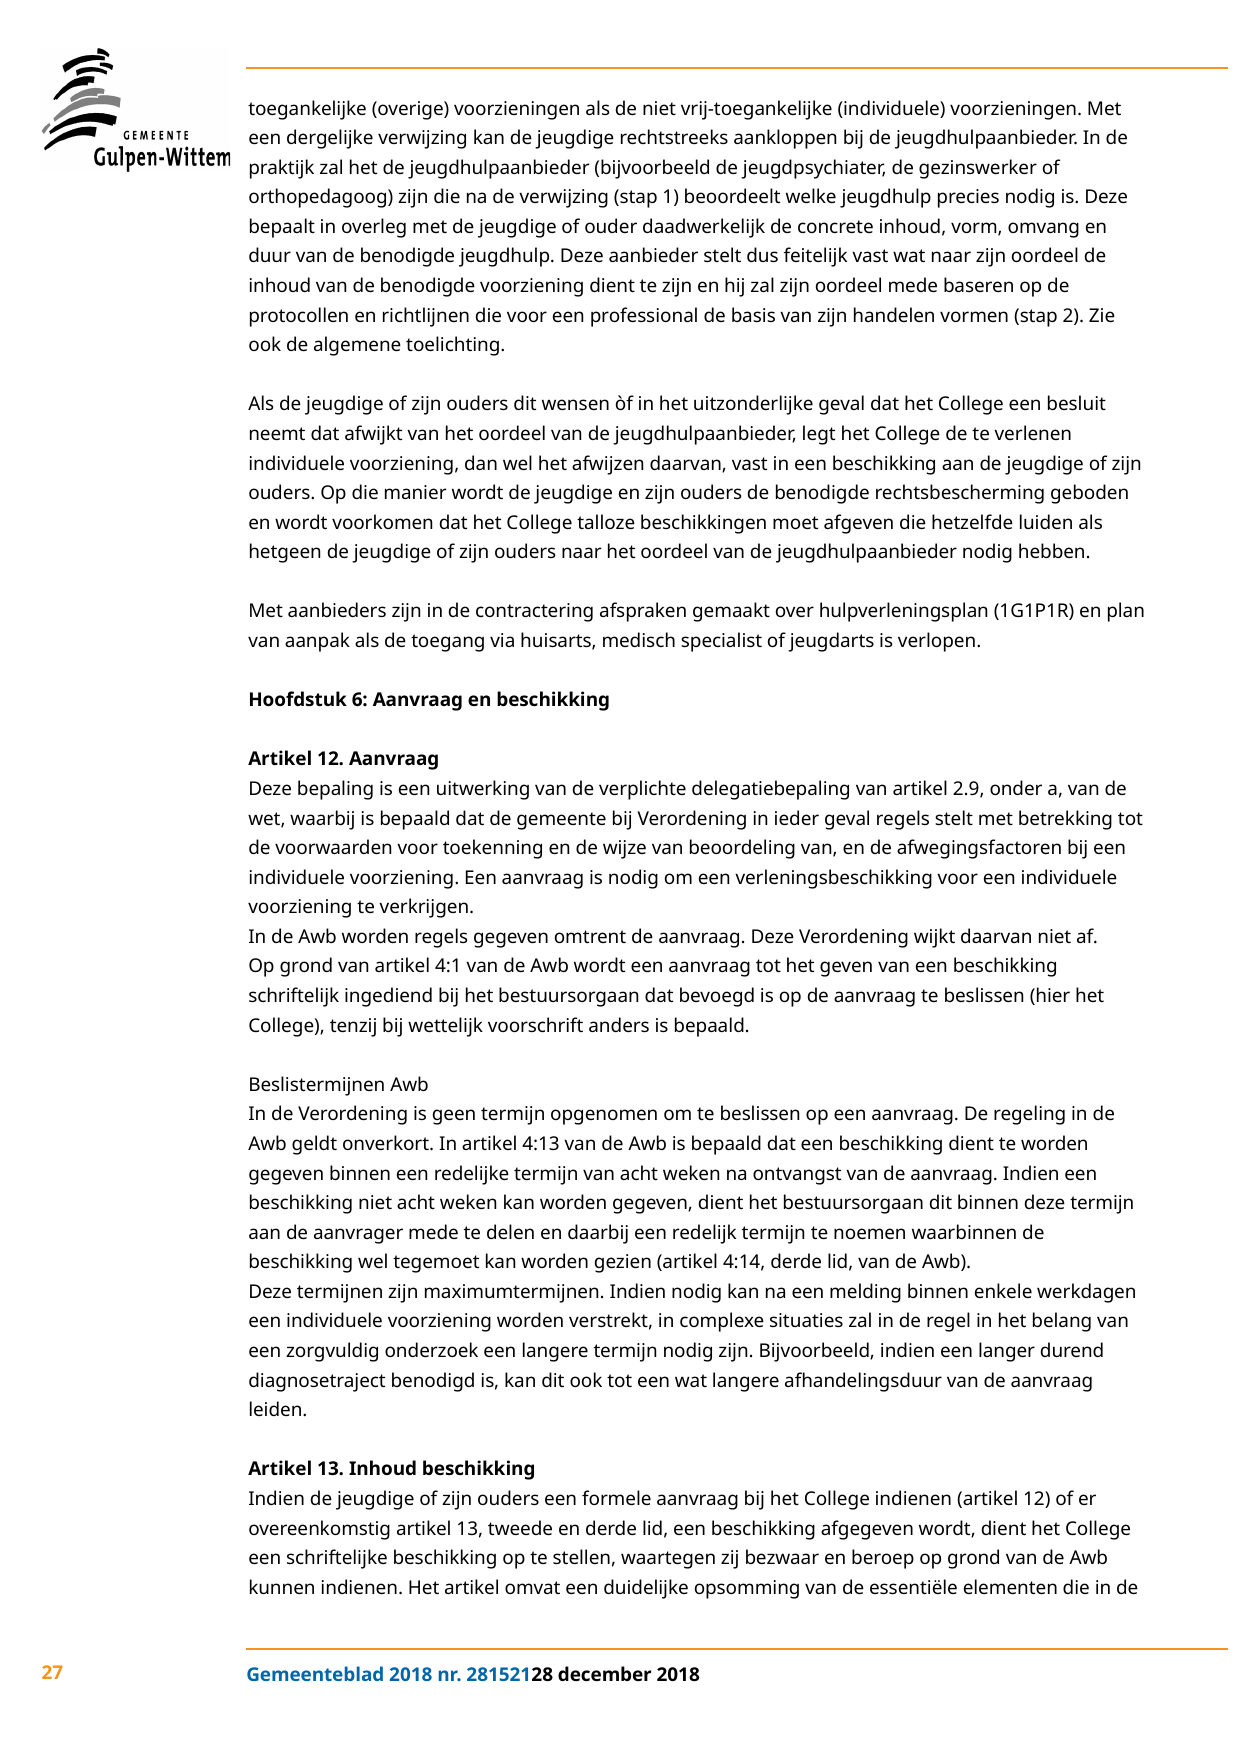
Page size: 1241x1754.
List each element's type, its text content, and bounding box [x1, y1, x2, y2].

text Artikel 12. Aanvraag [248, 746, 1152, 771]
text Deze termijnen zijn maximumtermijnen. Indien nodig kan na een melding binnen enkele werkdagen een individuele voorziening worden verstrekt, in complexe situaties zal in de regel in het belang van een zorgvuldig onderzoek een langere termijn nodig zijn. Bijvoorbeeld, indien een langer durend diagnosetraject benodigd is, kan dit ook tot een wat langere afhandelingsduur van de aanvraag leiden. [248, 1278, 1152, 1422]
text Deze bepaling is een uitwerking van de verplichte delegatiebepaling van artikel 2.9, onder a, van de wet, waarbij is bepaald dat de gemeente bij Verordening in ieder geval regels stelt met betrekking tot de voorwaarden voor toekenning en de wijze van beoordeling van, en de afwegingsfactoren bij een individuele voorziening. Een aanvraag is nodig om een verleningsbeschikking voor een individuele voorziening te verkrijgen. [248, 775, 1152, 919]
text Met aanbieders zijn in de contractering afspraken gemaakt over hulpverleningsplan (1G1P1R) en plan van aanpak als de toegang via huisarts, medisch specialist of jeugdarts is verlopen. [248, 598, 1152, 653]
text toegankelijke (overige) voorzieningen als de niet vrij-toegankelijke (individuele) voorzieningen. Met een dergelijke verwijzing kan de jeugdige rechtstreeks aankloppen bij de jeugdhulpaanbieder. In de praktijk zal het de jeugdhulpaanbieder (bijvoorbeeld de jeugdpsychiater, de gezinswerker of orthopedagoog) zijn die na de verwijzing (stap 1) beoordeelt welke jeugdhulp precies nodig is. Deze bepaalt in overleg met de jeugdige of ouder daadwerkelijk de concrete inhoud, vorm, omvang en duur van de benodigde jeugdhulp. Deze aanbieder stelt dus feitelijk vast wat naar zijn oordeel de inhoud van de benodigde voorziening dient te zijn en hij zal zijn oordeel mede baseren op de protocollen en richtlijnen die voor een professional de basis van zijn handelen vormen (stap 2). Zie ook de algemene toelichting. [248, 95, 1152, 357]
text In de Verordening is geen termijn opgenomen om te beslissen op een aanvraag. De regeling in de Awb geldt onverkort. In artikel 4:13 van de Awb is bepaald dat een beschikking dient te worden gegeven binnen een redelijke termijn van acht weken na ontvangst van de aanvraag. Indien een beschikking niet acht weken kan worden gegeven, dient het bestuursorgaan dit binnen deze termijn aan de aanvrager mede te delen en daarbij een redelijk termijn te noemen waarbinnen de beschikking wel tegemoet kan worden gezien (artikel 4:14, derde lid, van de Awb). [248, 1101, 1152, 1274]
text Op grond van artikel 4:1 van de Awb wordt een aanvraag tot het geven van een beschikking schriftelijk ingediend bij het bestuursorgaan dat bevoegd is op de aanvraag te beslissen (hier het College), tenzij bij wettelijk voorschrift anders is bepaald. [248, 953, 1152, 1038]
text In de Awb worden regels gegeven omtrent de aanvraag. Deze Verordening wijkt daarvan niet af. [248, 923, 1152, 949]
text Hoofdstuk 6: Aanvraag en beschikking [248, 686, 1152, 712]
text Als de jeugdige of zijn ouders dit wensen òf in het uitzonderlijke geval dat het College een besluit neemt dat afwijkt van het oordeel van de jeugdhulpaanbieder, legt het College de te verlenen individuele voorziening, dan wel het afwijzen daarvan, vast in een beschikking aan de jeugdige of zijn ouders. Op die manier wordt de jeugdige en zijn ouders de benodigde rechtsbescherming geboden en wordt voorkomen dat het College talloze beschikkingen moet afgeven die hetzelfde luiden als hetgeen de jeugdige of zijn ouders naar het oordeel van de jeugdhulpaanbieder nodig hebben. [248, 391, 1152, 564]
text Artikel 13. Inhoud beschikking [248, 1456, 1152, 1481]
text Beslistermijnen Awb [248, 1071, 1152, 1097]
text Indien de jeugdige of zijn ouders een formele aanvraag bij het College indienen (artikel 12) of er overeenkomstig artikel 13, tweede en derde lid, een beschikking afgegeven wordt, dient het College een schriftelijke beschikking op te stellen, waartegen zij bezwaar en beroep op grond van de Awb kunnen indienen. Het artikel omvat een duidelijke opsomming van de essentiële elementen die in de [248, 1485, 1152, 1600]
picture [41, 47, 231, 172]
